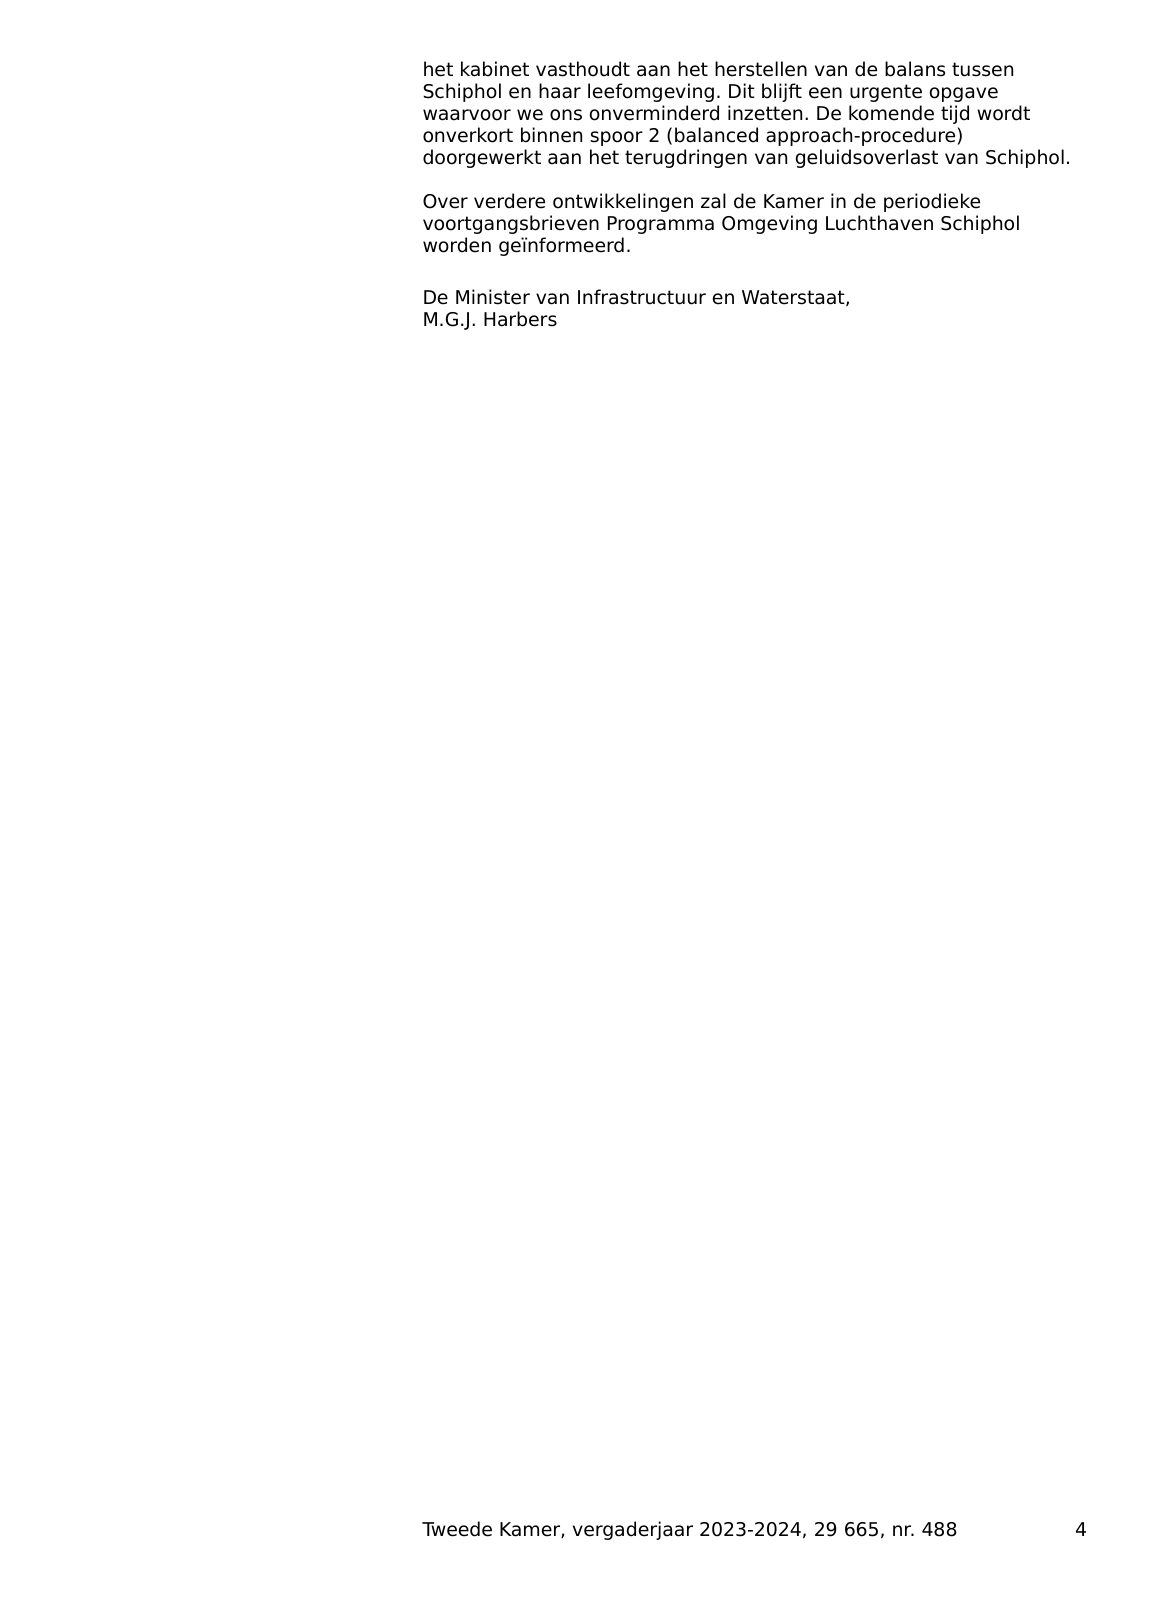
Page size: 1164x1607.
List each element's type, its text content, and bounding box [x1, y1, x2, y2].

text Over verdere ontwikkelingen zal de Kamer in de periodieke voortgangsbrieven Programma Omgeving Luchthaven Schiphol worden geïnformeerd. [422, 191, 1087, 257]
text het kabinet vasthoudt aan het herstellen van de balans tussen Schiphol en haar leefomgeving. Dit blijft een urgente opgave waarvoor we ons onverminderd inzetten. De komende tijd wordt onverkort binnen spoor 2 (balanced approach-procedure) doorgewerkt aan het terugdringen van geluidsoverlast van Schiphol. [422, 59, 1087, 169]
text De Minister van Infrastructuur en Waterstaat, M.G.J. Harbers [422, 287, 1087, 331]
